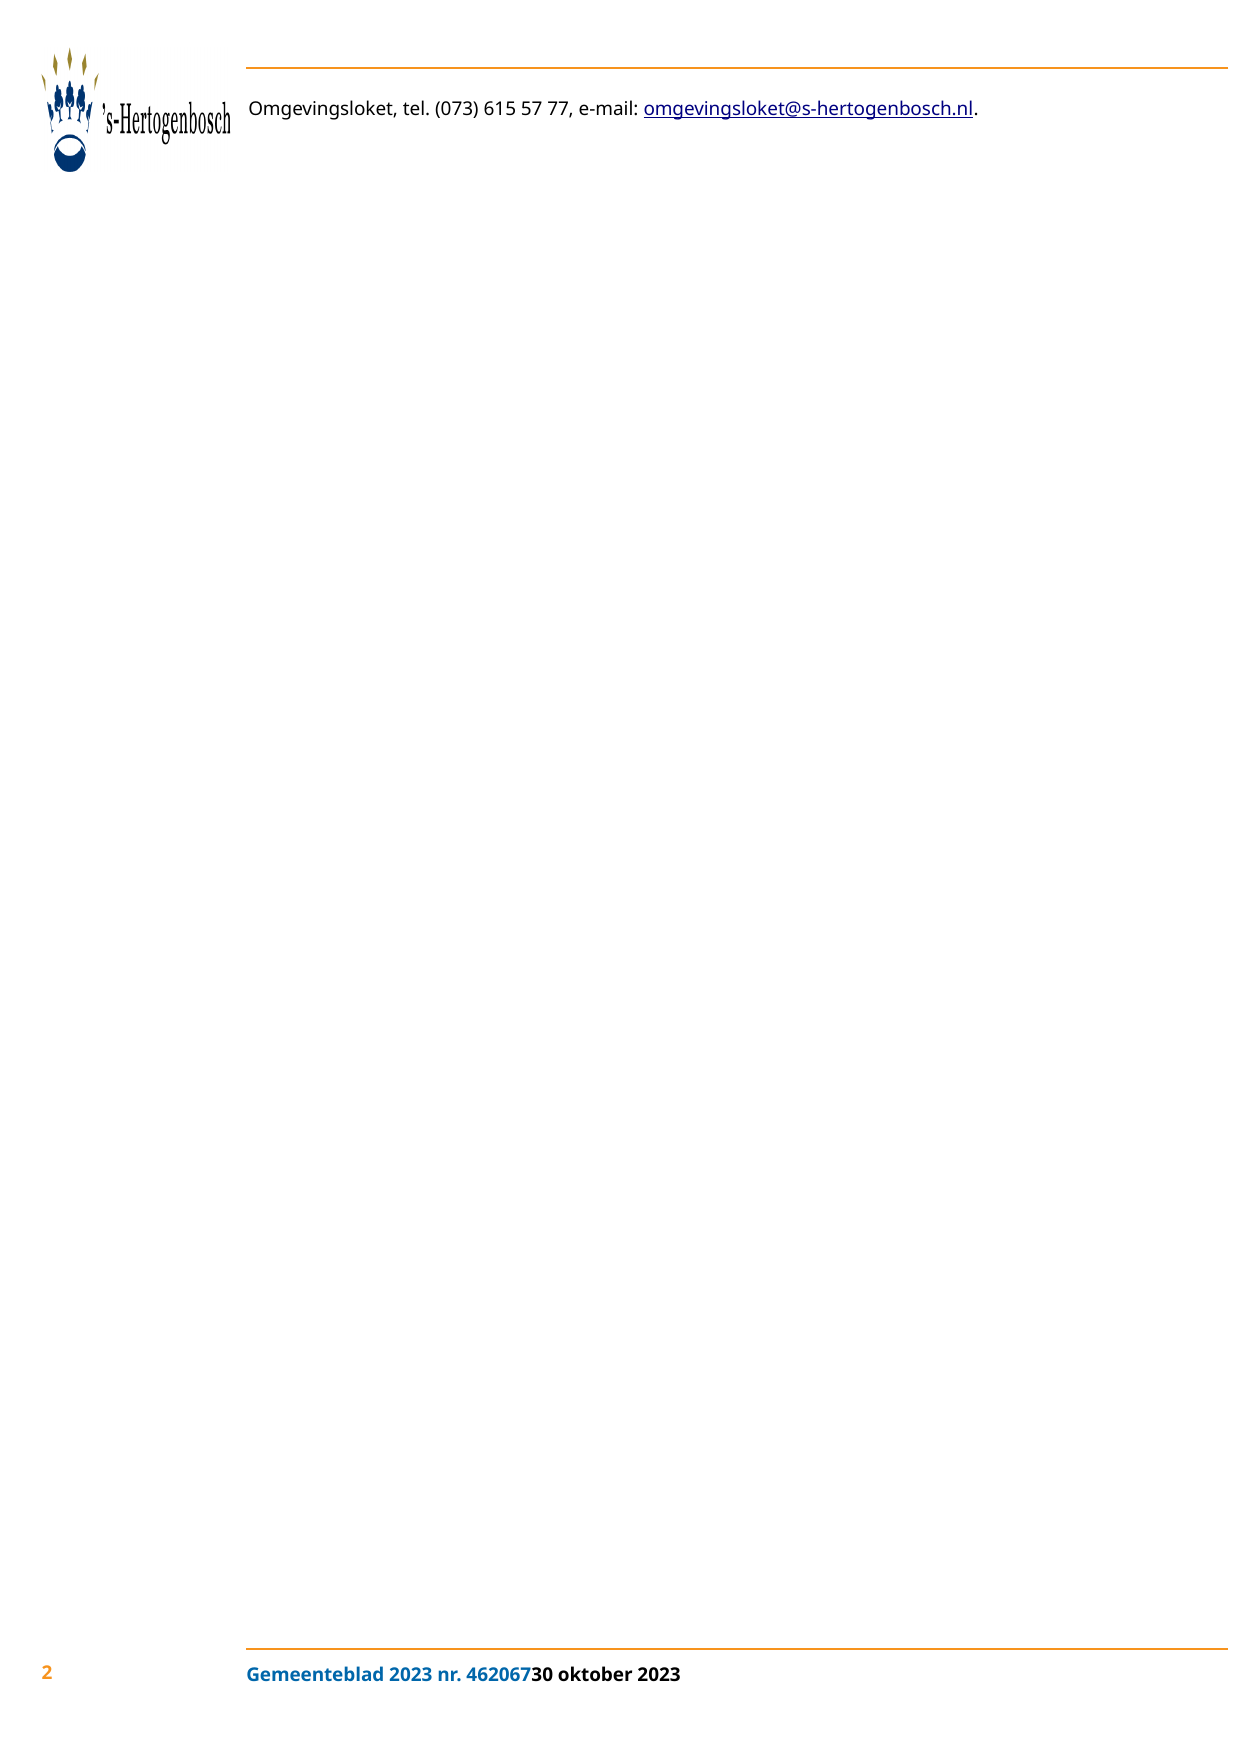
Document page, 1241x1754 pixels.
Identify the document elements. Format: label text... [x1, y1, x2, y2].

picture [41, 47, 231, 172]
text Omgevingsloket, tel. (073) 615 57 77, e-mail: omgevingsloket@s-hertogenbosch.nl. [248, 95, 1152, 121]
